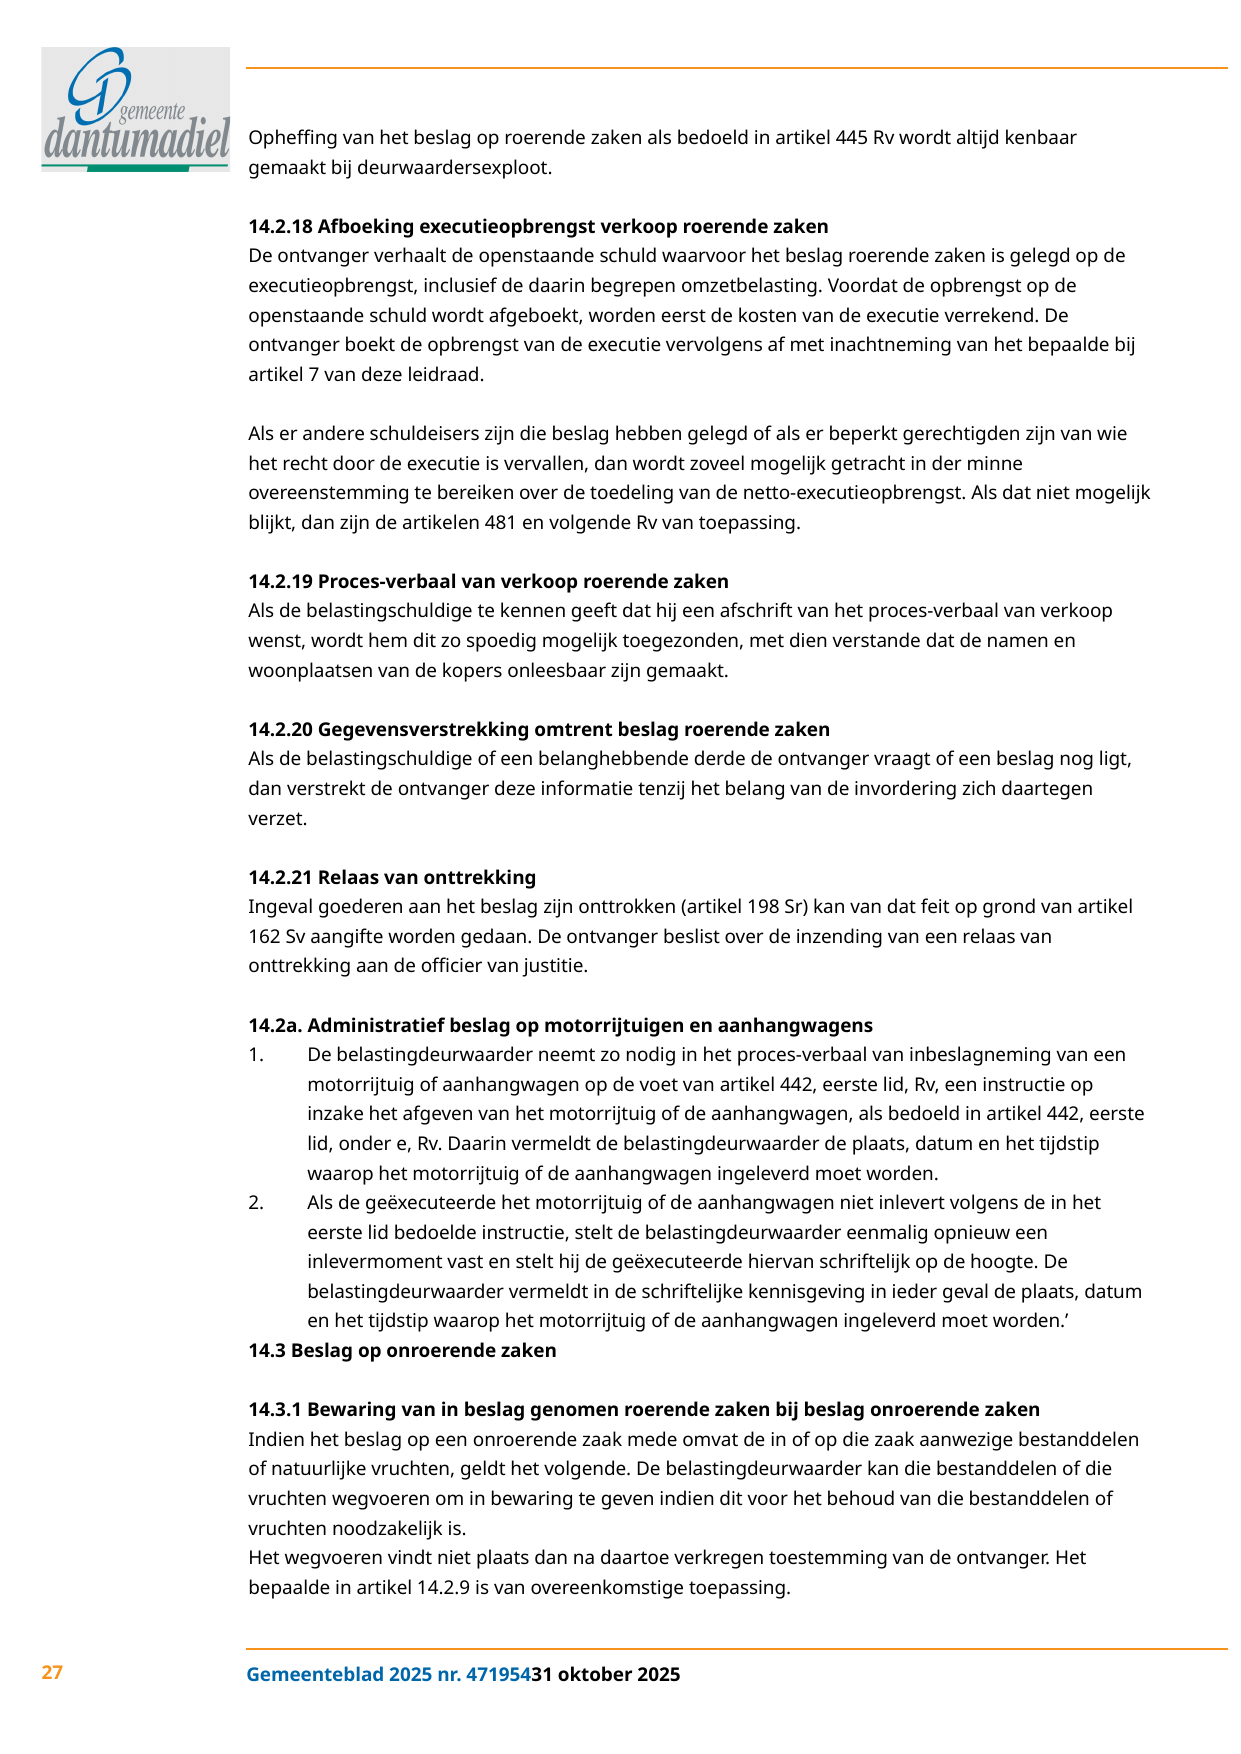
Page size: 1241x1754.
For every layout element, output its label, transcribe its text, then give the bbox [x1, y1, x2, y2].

text 14.3.1 Bewaring van in beslag genomen roerende zaken bij beslag onroerende zaken [248, 1396, 1152, 1422]
list De belastingdeurwaarder neemt zo nodig in het proces-verbaal van inbeslagneming van een motorrijtuig of aanhangwagen op de voet van artikel 442, eerste lid, Rv, een instructie op inzake het afgeven van het motorrijtuig of de aanhangwagen, als bedoeld in artikel 442, eerste lid, onder e, Rv. Daarin vermeldt de belastingdeurwaarder de plaats, datum en het tijdstip waarop het motorrijtuig of de aanhangwagen ingeleverd moet worden. [248, 1041, 1152, 1186]
text 14.3 Beslag op onroerende zaken [248, 1337, 1152, 1363]
list Als de geëxecuteerde het motorrijtuig of de aanhangwagen niet inlevert volgens de in het eerste lid bedoelde instructie, stelt de belastingdeurwaarder eenmalig opnieuw een inlevermoment vast en stelt hij de geëxecuteerde hiervan schriftelijk op de hoogte. De belastingdeurwaarder vermeldt in de schriftelijke kennisgeving in ieder geval de plaats, datum en het tijdstip waarop het motorrijtuig of de aanhangwagen ingeleverd moet worden.’ [248, 1189, 1152, 1333]
text 14.2.18 Afboeking executieopbrengst verkoop roerende zaken [248, 213, 1152, 239]
text Als de belastingschuldige of een belanghebbende derde de ontvanger vraagt of een beslag nog ligt, dan verstrekt de ontvanger deze informatie tenzij het belang van de invordering zich daartegen verzet. [248, 746, 1152, 831]
text 14.2.21 Relaas van onttrekking [248, 864, 1152, 890]
text Opheffing van het beslag op roerende zaken als bedoeld in artikel 445 Rv wordt altijd kenbaar gemaakt bij deurwaardersexploot. [248, 124, 1152, 180]
text De ontvanger verhaalt de openstaande schuld waarvoor het beslag roerende zaken is gelegd op de executieopbrengst, inclusief de daarin begrepen omzetbelasting. Voordat de opbrengst op de openstaande schuld wordt afgeboekt, worden eerst de kosten van de executie verrekend. De ontvanger boekt de opbrengst van de executie vervolgens af met inachtneming van het bepaalde bij artikel 7 van deze leidraad. [248, 243, 1152, 387]
text 14.2.20 Gegevensverstrekking omtrent beslag roerende zaken [248, 716, 1152, 742]
text Het wegvoeren vindt niet plaats dan na daartoe verkregen toestemming van de ontvanger. Het bepaalde in artikel 14.2.9 is van overeenkomstige toepassing. [248, 1544, 1152, 1600]
text 14.2.19 Proces-verbaal van verkoop roerende zaken [248, 568, 1152, 594]
text Ingeval goederen aan het beslag zijn onttrokken (artikel 198 Sr) kan van dat feit op grond van artikel 162 Sv aangifte worden gedaan. De ontvanger beslist over de inzending van een relaas van onttrekking aan de officier van justitie. [248, 893, 1152, 978]
text Als er andere schuldeisers zijn die beslag hebben gelegd of als er beperkt gerechtigden zijn van wie het recht door de executie is vervallen, dan wordt zoveel mogelijk getracht in der minne overeenstemming te bereiken over de toedeling van de netto-executieopbrengst. Als dat niet mogelijk blijkt, dan zijn de artikelen 481 en volgende Rv van toepassing. [248, 420, 1152, 535]
picture [41, 47, 231, 172]
text Indien het beslag op een onroerende zaak mede omvat de in of op die zaak aanwezige bestanddelen of natuurlijke vruchten, geldt het volgende. De belastingdeurwaarder kan die bestanddelen of die vruchten wegvoeren om in bewaring te geven indien dit voor het behoud van die bestanddelen of vruchten noodzakelijk is. [248, 1426, 1152, 1541]
text 14.2a. Administratief beslag op motorrijtuigen en aanhangwagens [248, 1012, 1152, 1038]
text Als de belastingschuldige te kennen geeft dat hij een afschrift van het proces-verbaal van verkoop wenst, wordt hem dit zo spoedig mogelijk toegezonden, met dien verstande dat de namen en woonplaatsen van de kopers onleesbaar zijn gemaakt. [248, 598, 1152, 683]
